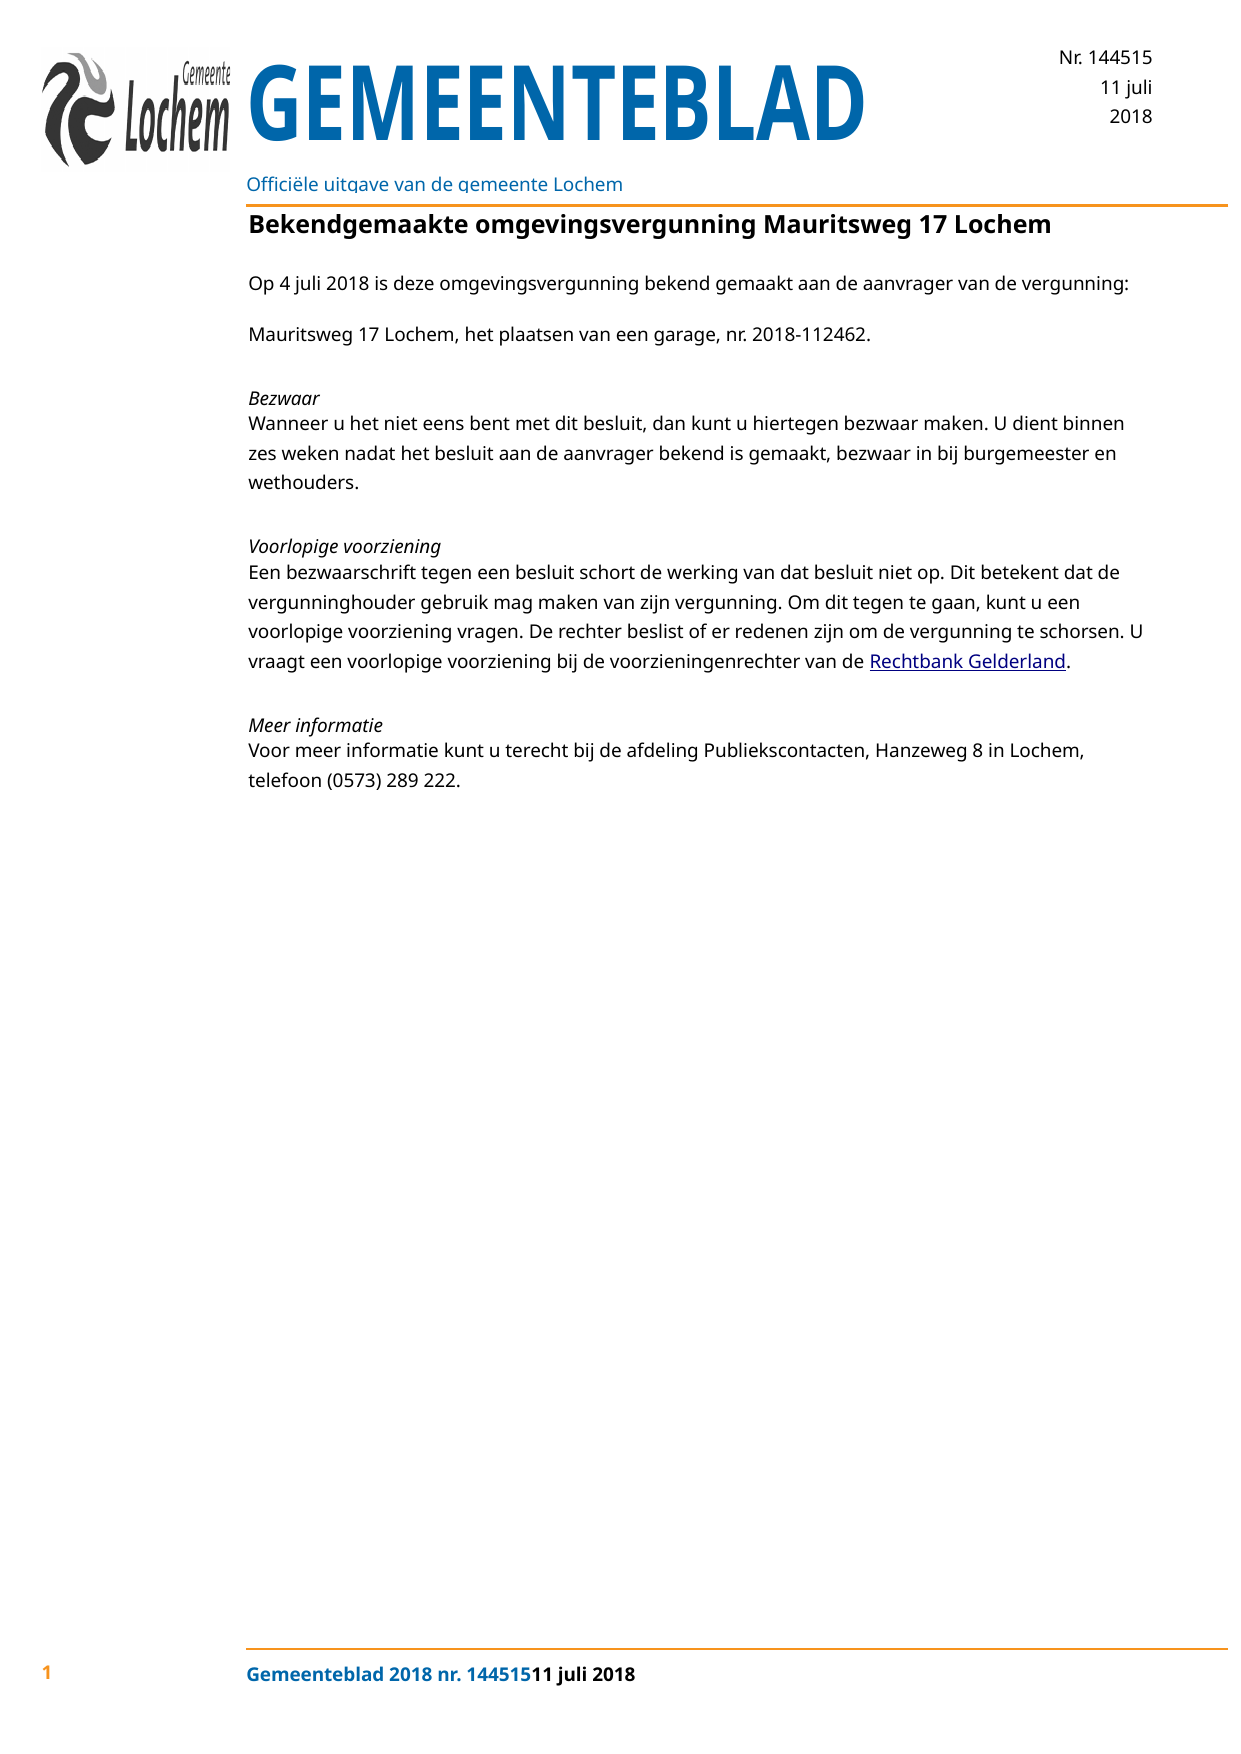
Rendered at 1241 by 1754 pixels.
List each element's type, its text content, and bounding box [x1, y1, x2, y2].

text Wanneer u het niet eens bent met dit besluit, dan kunt u hiertegen bezwaar maken. U dient binnen zes weken nadat het besluit aan de aanvrager bekend is gemaakt, bezwaar in bij burgemeester en wethouders. [248, 410, 1152, 495]
text Bezwaar [248, 385, 1152, 410]
text Voorlopige voorziening [248, 533, 1152, 559]
picture [41, 47, 231, 172]
text Mauritsweg 17 Lochem, het plaatsen van een garage, nr. 2018-112462. [248, 321, 1152, 346]
text Voor meer informatie kunt u terecht bij de afdeling Publiekscontacten, Hanzeweg 8 in Lochem, telefoon (0573) 289 222. [248, 738, 1152, 793]
text Bekendgemaakte omgevingsvergunning Mauritsweg 17 Lochem [248, 207, 1152, 241]
text Een bezwaarschrift tegen een besluit schort de werking van dat besluit niet op. Dit betekent dat de vergunninghouder gebruik mag maken van zijn vergunning. Om dit tegen te gaan, kunt u een voorlopige voorziening vragen. De rechter beslist of er redenen zijn om de vergunning te schorsen. U vraagt een voorlopige voorziening bij de voorzieningenrechter van de Rechtbank Gelderland. [248, 559, 1152, 674]
text Op 4 juli 2018 is deze omgevingsvergunning bekend gemaakt aan de aanvrager van de vergunning: [248, 270, 1152, 296]
text Meer informatie [248, 712, 1152, 738]
